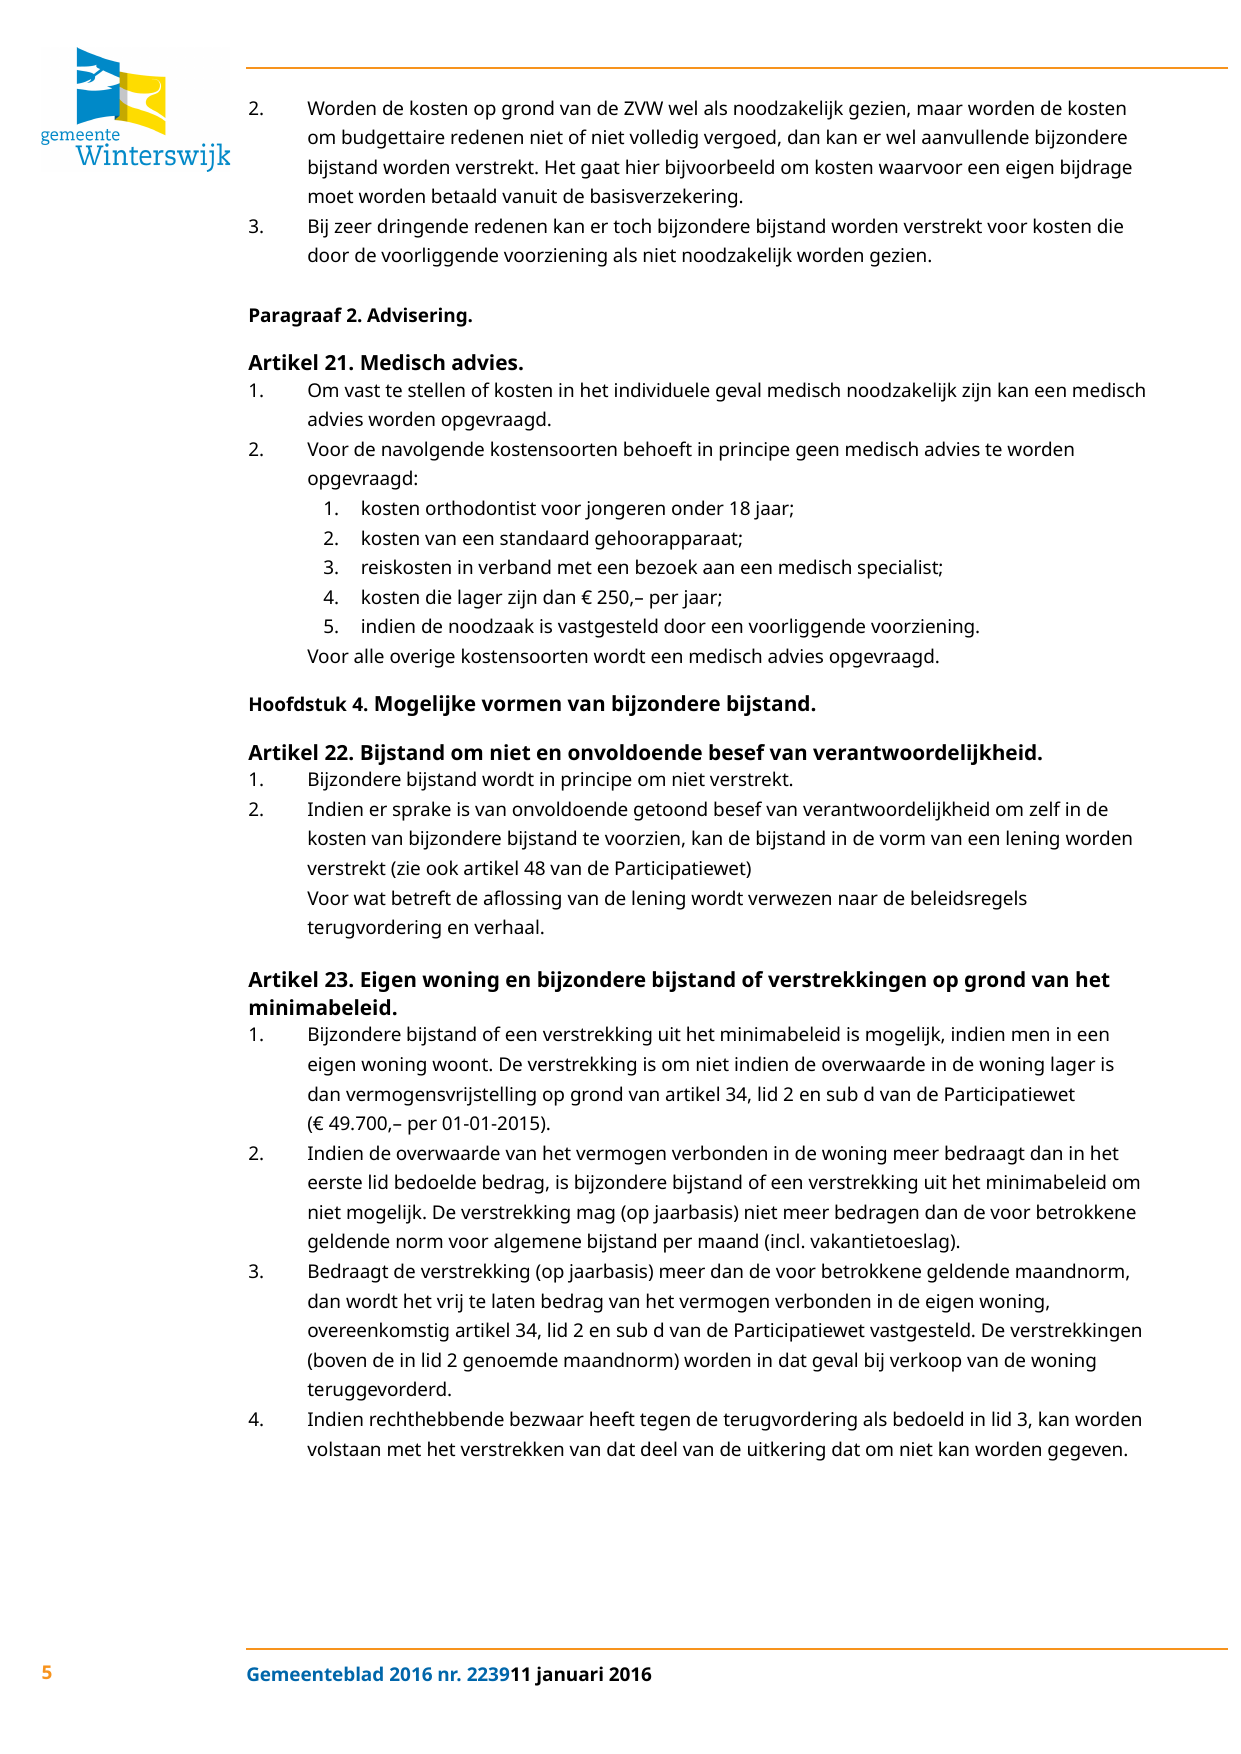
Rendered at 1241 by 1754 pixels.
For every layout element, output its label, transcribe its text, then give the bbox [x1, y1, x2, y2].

list Voor de navolgende kostensoorten behoeft in principe geen medisch advies te worden opgevraagd: [248, 436, 1152, 491]
text Hoofdstuk 4. Mogelijke vormen van bijzondere bijstand. [248, 689, 1152, 717]
list Indien rechthebbende bezwaar heeft tegen de terugvordering als bedoeld in lid 3, kan worden volstaan met het verstrekken van dat deel van de uitkering dat om niet kan worden gegeven. [248, 1406, 1152, 1462]
list Bedraagt de verstrekking (op jaarbasis) meer dan de voor betrokkene geldende maandnorm, dan wordt het vrij te laten bedrag van het vermogen verbonden in de eigen woning, overeenkomstig artikel 34, lid 2 en sub d van de Participatiewet vastgesteld. De verstrekkingen (boven de in lid 2 genoemde maandnorm) worden in dat geval bij verkoop van de woning teruggevorderd. [248, 1258, 1152, 1402]
list indien de noodzaak is vastgesteld door een voorliggende voorziening. [323, 613, 1152, 639]
list Voor wat betreft de aflossing van de lening wordt verwezen naar de beleidsregels terugvordering en verhaal. [248, 885, 1152, 940]
picture [41, 47, 231, 172]
list kosten die lager zijn dan € 250,– per jaar; [323, 584, 1152, 610]
text Artikel 21. Medisch advies. [248, 348, 1152, 377]
list Voor alle overige kostensoorten wordt een medisch advies opgevraagd. [248, 643, 1152, 669]
list Om vast te stellen of kosten in het individuele geval medisch noodzakelijk zijn kan een medisch advies worden opgevraagd. [248, 377, 1152, 432]
text Artikel 22. Bijstand om niet en onvoldoende besef van verantwoordelijkheid. [248, 738, 1152, 766]
text Artikel 23. Eigen woning en bijzondere bijstand of verstrekkingen op grond van het minimabeleid. [248, 965, 1152, 1022]
list Bijzondere bijstand wordt in principe om niet verstrekt. [248, 766, 1152, 792]
list reiskosten in verband met een bezoek aan een medisch specialist; [323, 554, 1152, 580]
list Bijzondere bijstand of een verstrekking uit het minimabeleid is mogelijk, indien men in een eigen woning woont. De verstrekking is om niet indien de overwaarde in de woning lager is dan vermogensvrijstelling op grond van artikel 34, lid 2 en sub d van de Participatiewet (€ 49.700,– per 01-01-2015). [248, 1022, 1152, 1136]
list Worden de kosten op grond van de ZVW wel als noodzakelijk gezien, maar worden de kosten om budgettaire redenen niet of niet volledig vergoed, dan kan er wel aanvullende bijzondere bijstand worden verstrekt. Het gaat hier bijvoorbeeld om kosten waarvoor een eigen bijdrage moet worden betaald vanuit de basisverzekering. [248, 95, 1152, 209]
picture [225, 153, 231, 162]
list kosten van een standaard gehoorapparaat; [323, 525, 1152, 551]
list Bij zeer dringende redenen kan er toch bijzondere bijstand worden verstrekt voor kosten die door de voorliggende voorziening als niet noodzakelijk worden gezien. [248, 213, 1152, 268]
text Paragraaf 2. Advisering. [248, 302, 1152, 328]
list Indien er sprake is van onvoldoende getoond besef van verantwoordelijkheid om zelf in de kosten van bijzondere bijstand te voorzien, kan de bijstand in de vorm van een lening worden verstrekt (zie ook artikel 48 van de Participatiewet) [248, 796, 1152, 881]
list kosten orthodontist voor jongeren onder 18 jaar; [323, 495, 1152, 521]
list Indien de overwaarde van het vermogen verbonden in de woning meer bedraagt dan in het eerste lid bedoelde bedrag, is bijzondere bijstand of een verstrekking uit het minimabeleid om niet mogelijk. De verstrekking mag (op jaarbasis) niet meer bedragen dan de voor betrokkene geldende norm voor algemene bijstand per maand (incl. vakantietoeslag). [248, 1140, 1152, 1254]
